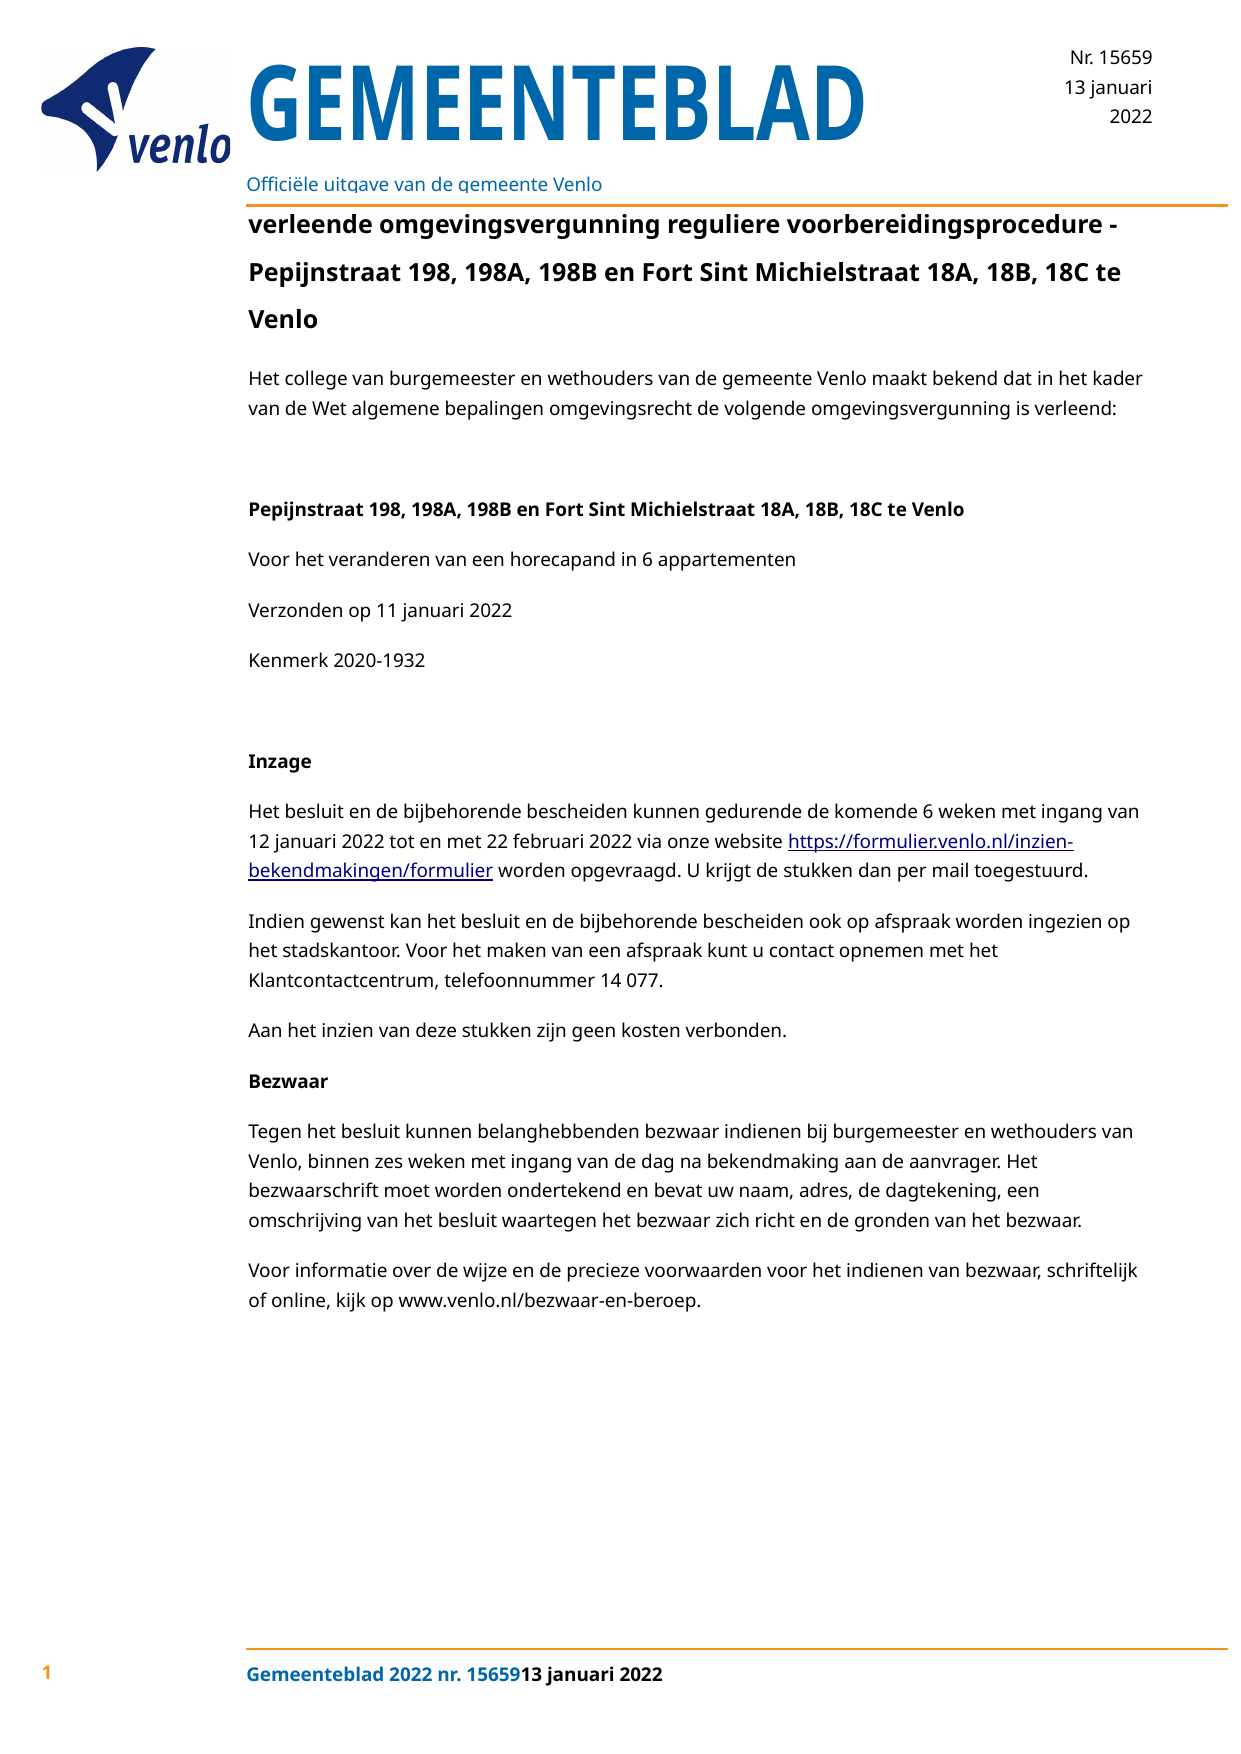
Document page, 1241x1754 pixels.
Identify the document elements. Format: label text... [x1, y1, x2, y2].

text Voor het veranderen van een horecapand in 6 appartementen [248, 546, 1152, 572]
text Bezwaar [248, 1068, 1152, 1094]
text Indien gewenst kan het besluit en de bijbehorende bescheiden ook op afspraak worden ingezien op het stadskantoor. Voor het maken van een afspraak kunt u contact opnemen met het Klantcontactcentrum, telefoonnummer 14 077. [248, 908, 1152, 993]
text Kenmerk 2020-1932 [248, 647, 1152, 673]
text verleende omgevingsvergunning reguliere voorbereidingsprocedure - Pepijnstraat 198, 198A, 198B en Fort Sint Michielstraat 18A, 18B, 18C te Venlo [248, 207, 1152, 336]
text Inzage [248, 748, 1152, 774]
text Verzonden op 11 januari 2022 [248, 597, 1152, 622]
text Het college van burgemeester en wethouders van de gemeente Venlo maakt bekend dat in het kader van de Wet algemene bepalingen omgevingsrecht de volgende omgevingsvergunning is verleend: [248, 366, 1152, 421]
text Tegen het besluit kunnen belanghebbenden bezwaar indienen bij burgemeester en wethouders van Venlo, binnen zes weken met ingang van de dag na bekendmaking aan de aanvrager. Het bezwaarschrift moet worden ondertekend en bevat uw naam, adres, de dagtekening, een omschrijving van het besluit waartegen het bezwaar zich richt en de gronden van het bezwaar. [248, 1118, 1152, 1233]
picture [41, 47, 231, 172]
text Aan het inzien van deze stukken zijn geen kosten verbonden. [248, 1018, 1152, 1043]
text Pepijnstraat 198, 198A, 198B en Fort Sint Michielstraat 18A, 18B, 18C te Venlo [248, 496, 1152, 522]
text Het besluit en de bijbehorende bescheiden kunnen gedurende de komende 6 weken met ingang van 12 januari 2022 tot en met 22 februari 2022 via onze website https://formulier.venlo.nl/inzien-bekendmakingen/formulier worden opgevraagd. U krijgt de stukken dan per mail toegestuurd. [248, 798, 1152, 883]
text Voor informatie over de wijze en de precieze voorwaarden voor het indienen van bezwaar, schriftelijk of online, kijk op www.venlo.nl/bezwaar-en-beroep. [248, 1258, 1152, 1313]
